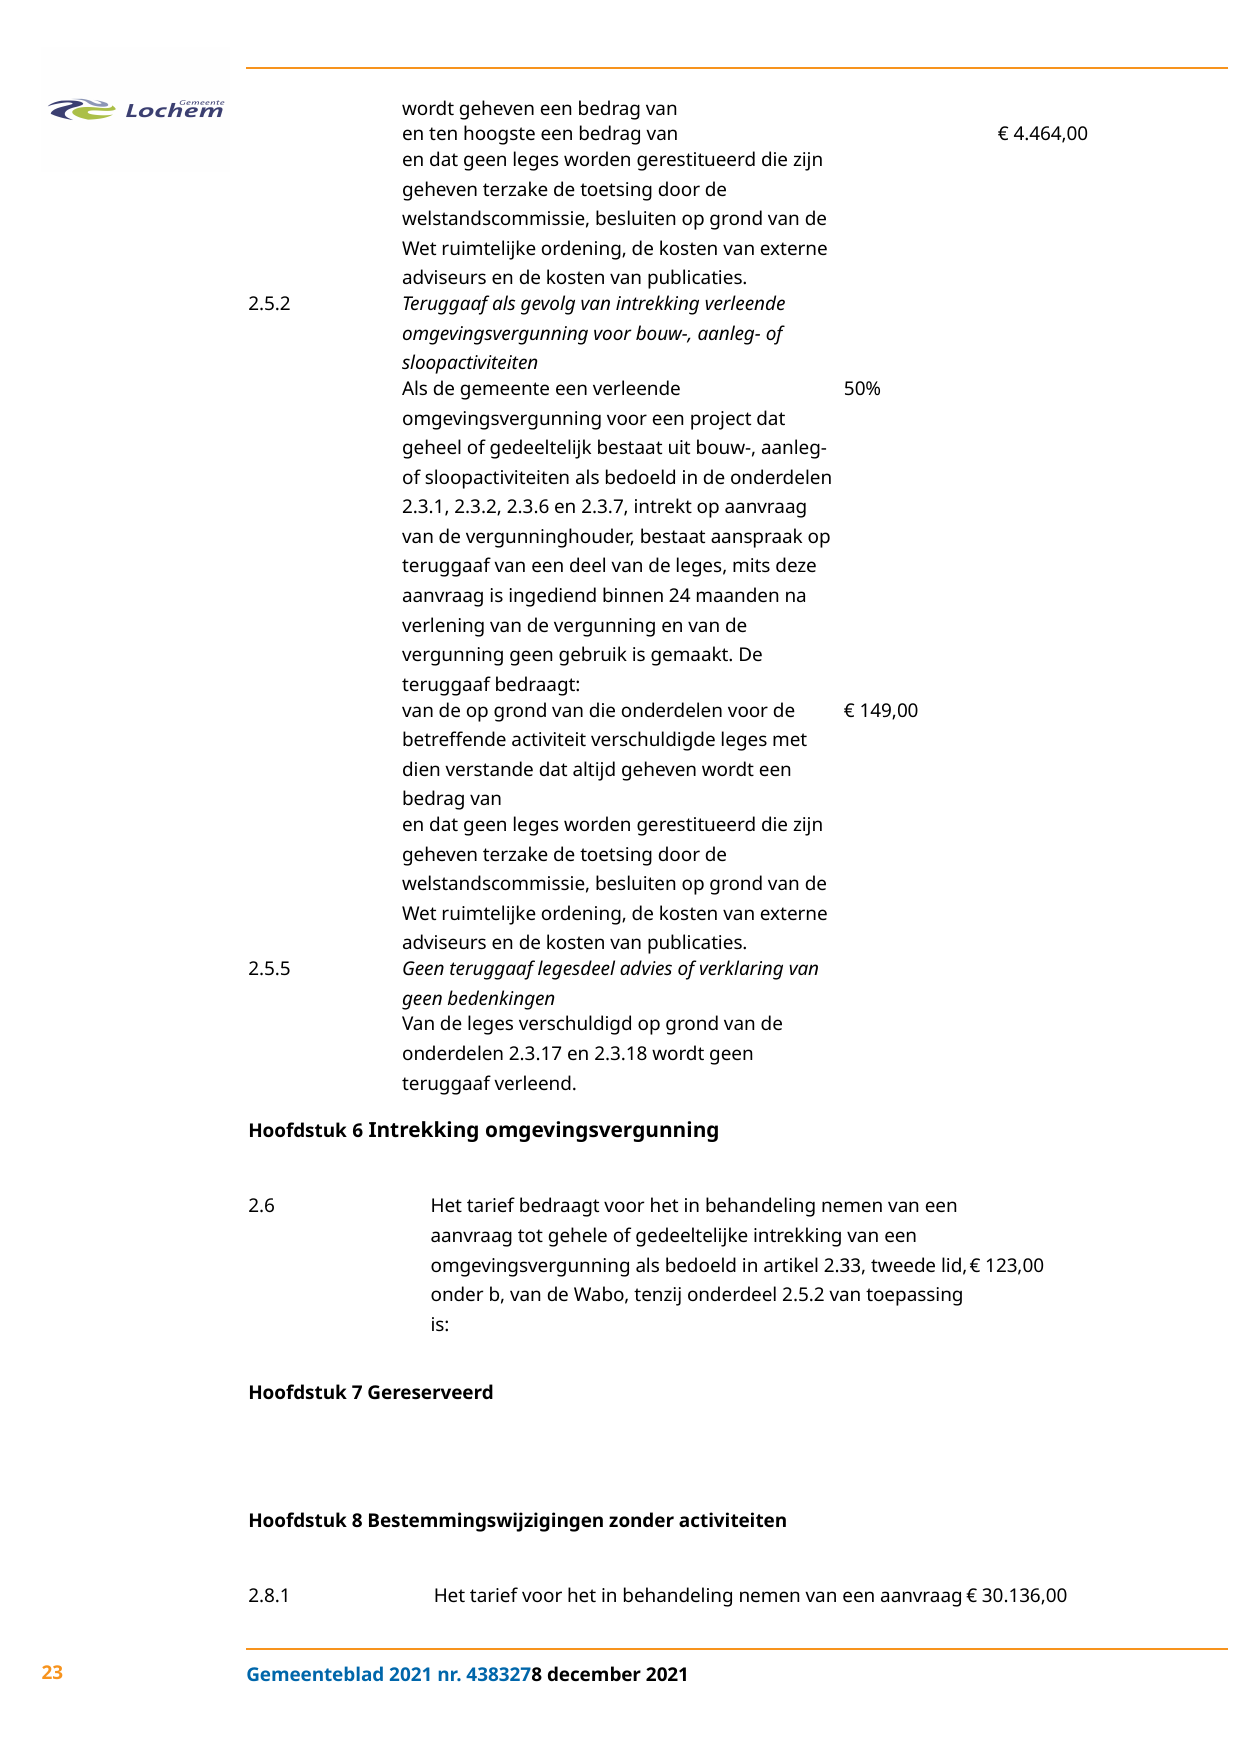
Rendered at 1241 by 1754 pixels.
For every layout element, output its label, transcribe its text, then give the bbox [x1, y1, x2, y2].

table_cell [248, 1011, 402, 1096]
table_header Het tarief bedraagt voor het in behandeling nemen van een aanvraag tot gehele of gedeeltelijke intrekking van een omgevingsvergunning als bedoeld in artikel 2.33, tweede lid, onder b, van de Wabo, tenzij onderdeel 2.5.2 van toepassing is: [430, 1193, 969, 1337]
table_cell [844, 121, 998, 146]
table_cell € 4.464,00 [998, 121, 1152, 146]
table_cell [844, 955, 998, 1011]
table_cell [248, 121, 402, 146]
table_cell [248, 95, 402, 121]
table_header € 30.136,00 [966, 1583, 1152, 1608]
table_cell [844, 290, 998, 375]
table_cell en dat geen leges worden gerestitueerd die zijn geheven terzake de toetsing door de welstandscommissie, besluiten op grond van de Wet ruimtelijke ordening, de kosten van externe adviseurs en de kosten van publicaties. [402, 146, 844, 290]
table_cell [248, 697, 402, 811]
table_cell [844, 146, 998, 290]
table_cell [248, 146, 402, 290]
table_cell [844, 811, 998, 955]
table_cell Teruggaaf als gevolg van intrekking verleende omgevingsvergunning voor bouw-, aanleg- of sloopactiviteiten [402, 290, 844, 375]
table_cell 2.5.2 [248, 290, 402, 375]
table_cell [248, 375, 402, 697]
table_cell en dat geen leges worden gerestitueerd die zijn geheven terzake de toetsing door de welstandscommissie, besluiten op grond van de Wet ruimtelijke ordening, de kosten van externe adviseurs en de kosten van publicaties. [402, 811, 844, 955]
table_cell [998, 95, 1152, 121]
table_header € 123,00 [969, 1193, 1152, 1337]
table_cell [248, 811, 402, 955]
table_header 2.6 [248, 1193, 430, 1337]
picture [41, 47, 231, 172]
table_cell Als de gemeente een verleende omgevingsvergunning voor een project dat geheel of gedeeltelijk bestaat uit bouw-, aanleg- of sloopactiviteiten als bedoeld in de onderdelen 2.3.1, 2.3.2, 2.3.6 en 2.3.7, intrekt op aanvraag van de vergunninghouder, bestaat aanspraak op teruggaaf van een deel van de leges, mits deze aanvraag is ingediend binnen 24 maanden na verlening van de vergunning en van de vergunning geen gebruik is gemaakt. De teruggaaf bedraagt: [402, 375, 844, 697]
table_cell € 149,00 [844, 697, 998, 811]
table_cell [998, 146, 1152, 290]
table_cell [844, 95, 998, 121]
table_cell van de op grond van die onderdelen voor de betreffende activiteit verschuldigde leges met dien verstande dat altijd geheven wordt een bedrag van [402, 697, 844, 811]
table_cell Geen teruggaaf legesdeel advies of verklaring van geen bedenkingen [402, 955, 844, 1011]
text Hoofdstuk 8 Bestemmingswijzigingen zonder activiteiten [248, 1505, 1152, 1533]
text Hoofdstuk 7 Gereserveerd [248, 1377, 1152, 1405]
table_cell wordt geheven een bedrag van [402, 95, 844, 121]
table_header 2.8.1 [248, 1583, 433, 1608]
table_cell en ten hoogste een bedrag van [402, 121, 844, 146]
text Hoofdstuk 6 Intrekking omgevingsvergunning [248, 1115, 1152, 1143]
table_cell 2.5.5 [248, 955, 402, 1011]
table_header Het tarief voor het in behandeling nemen van een aanvraag [434, 1583, 966, 1608]
table_cell Van de leges verschuldigd op grond van de onderdelen 2.3.17 en 2.3.18 wordt geen teruggaaf verleend. [402, 1011, 844, 1096]
table_cell [844, 1011, 998, 1096]
table_cell 50% [844, 375, 998, 697]
